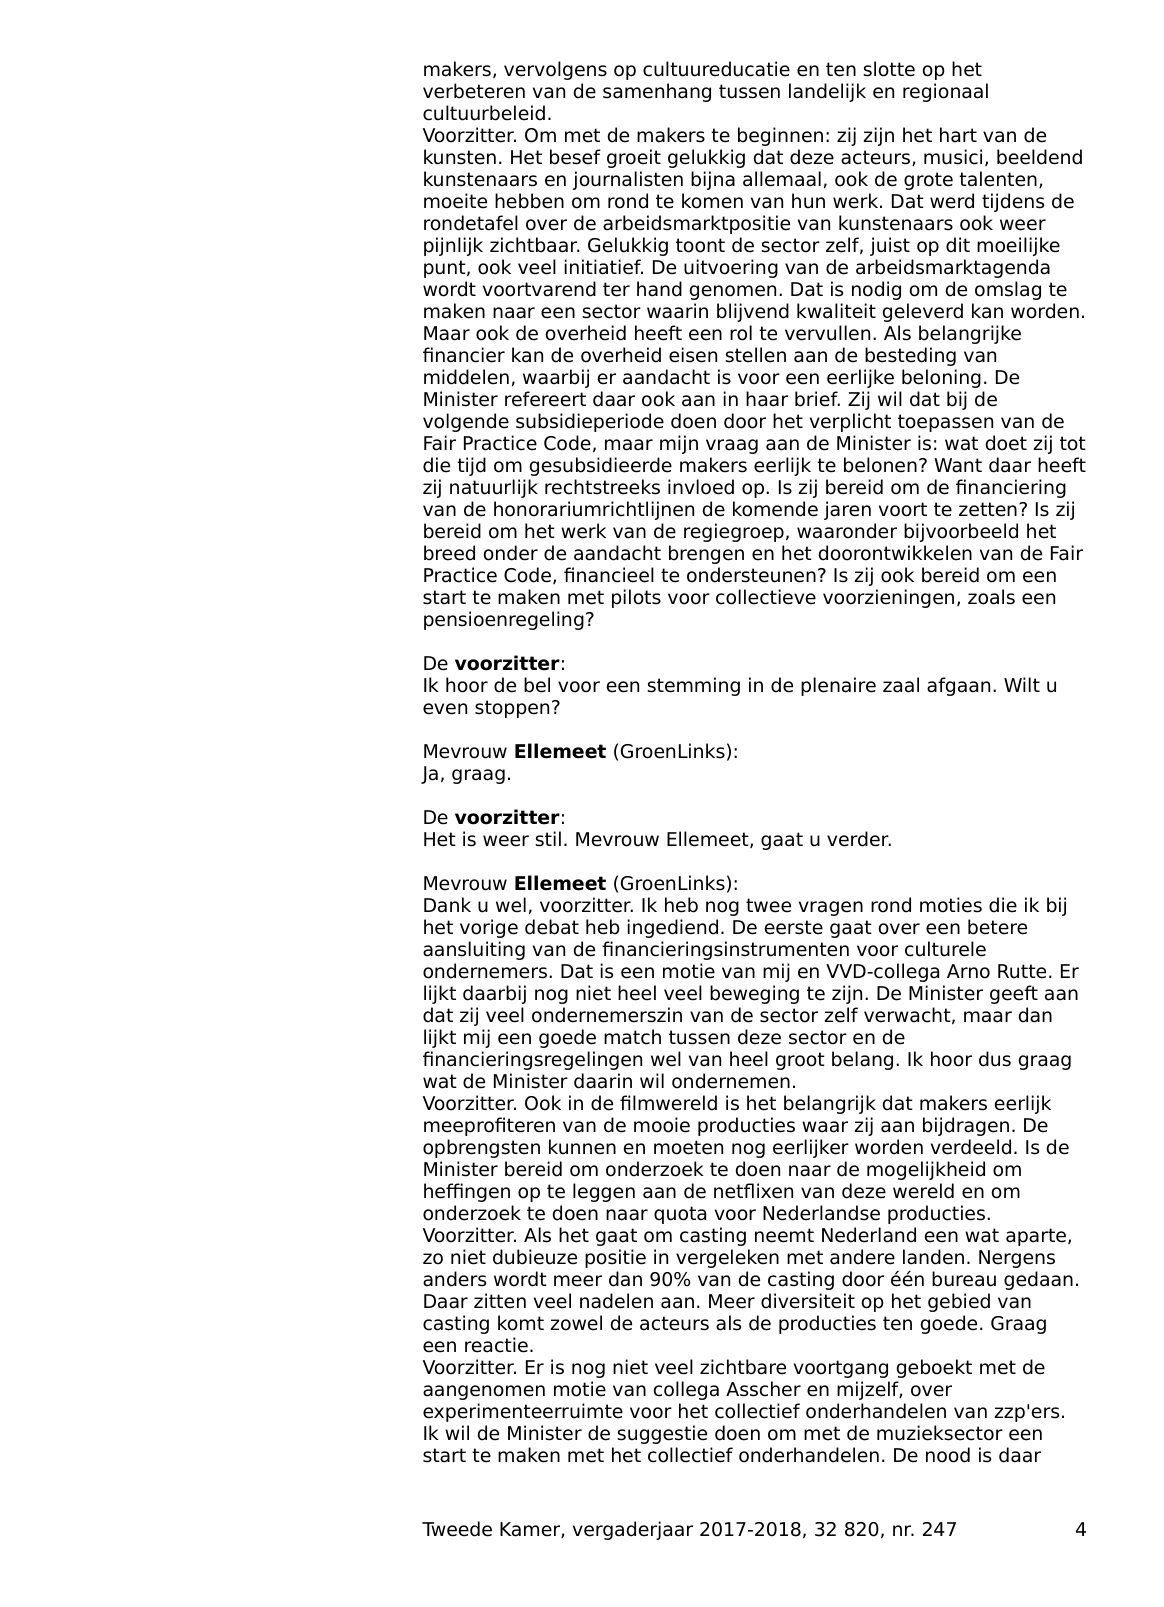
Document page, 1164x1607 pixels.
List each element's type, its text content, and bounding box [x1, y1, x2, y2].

text Mevrouw Ellemeet (GroenLinks): [422, 873, 1087, 895]
text Voorzitter. Ook in de filmwereld is het belangrijk dat makers eerlijk meeprofiteren van de mooie producties waar zij aan bijdragen. De opbrengsten kunnen en moeten nog eerlijker worden verdeeld. Is de Minister bereid om onderzoek te doen naar de mogelijkheid om heffingen op te leggen aan de netflixen van deze wereld en om onderzoek te doen naar quota voor Nederlandse producties. [422, 1093, 1087, 1225]
text Ja, graag. [422, 763, 1087, 785]
text Dank u wel, voorzitter. Ik heb nog twee vragen rond moties die ik bij het vorige debat heb ingediend. De eerste gaat over een betere aansluiting van de financieringsinstrumenten voor culturele ondernemers. Dat is een motie van mij en VVD-collega Arno Rutte. Er lijkt daarbij nog niet heel veel beweging te zijn. De Minister geeft aan dat zij veel ondernemerszin van de sector zelf verwacht, maar dan lijkt mij een goede match tussen deze sector en de financieringsregelingen wel van heel groot belang. Ik hoor dus graag wat de Minister daarin wil ondernemen. [422, 895, 1087, 1093]
text makers, vervolgens op cultuureducatie en ten slotte op het verbeteren van de samenhang tussen landelijk en regionaal cultuurbeleid. [422, 59, 1087, 125]
text De voorzitter: [422, 653, 1087, 675]
text Voorzitter. Als het gaat om casting neemt Nederland een wat aparte, zo niet dubieuze positie in vergeleken met andere landen. Nergens anders wordt meer dan 90% van de casting door één bureau gedaan. Daar zitten veel nadelen aan. Meer diversiteit op het gebied van casting komt zowel de acteurs als de producties ten goede. Graag een reactie. [422, 1225, 1087, 1357]
text De voorzitter: [422, 807, 1087, 829]
text Het is weer stil. Mevrouw Ellemeet, gaat u verder. [422, 829, 1087, 851]
text Ik hoor de bel voor een stemming in de plenaire zaal afgaan. Wilt u even stoppen? [422, 675, 1087, 719]
text Voorzitter. Er is nog niet veel zichtbare voortgang geboekt met de aangenomen motie van collega Asscher en mijzelf, over experimenteerruimte voor het collectief onderhandelen van zzp'ers. Ik wil de Minister de suggestie doen om met de muzieksector een start te maken met het collectief onderhandelen. De nood is daar [422, 1357, 1087, 1467]
text Mevrouw Ellemeet (GroenLinks): [422, 741, 1087, 763]
text Voorzitter. Om met de makers te beginnen: zij zijn het hart van de kunsten. Het besef groeit gelukkig dat deze acteurs, musici, beeldend kunstenaars en journalisten bijna allemaal, ook de grote talenten, moeite hebben om rond te komen van hun werk. Dat werd tijdens de rondetafel over de arbeidsmarktpositie van kunstenaars ook weer pijnlijk zichtbaar. Gelukkig toont de sector zelf, juist op dit moeilijke punt, ook veel initiatief. De uitvoering van de arbeidsmarktagenda wordt voortvarend ter hand genomen. Dat is nodig om de omslag te maken naar een sector waarin blijvend kwaliteit geleverd kan worden. Maar ook de overheid heeft een rol te vervullen. Als belangrijke financier kan de overheid eisen stellen aan de besteding van middelen, waarbij er aandacht is voor een eerlijke beloning. De Minister refereert daar ook aan in haar brief. Zij wil dat bij de volgende subsidieperiode doen door het verplicht toepassen van de Fair Practice Code, maar mijn vraag aan de Minister is: wat doet zij tot die tijd om gesubsidieerde makers eerlijk te belonen? Want daar heeft zij natuurlijk rechtstreeks invloed op. Is zij bereid om de financiering van de honorariumrichtlijnen de komende jaren voort te zetten? Is zij bereid om het werk van de regiegroep, waaronder bijvoorbeeld het breed onder de aandacht brengen en het doorontwikkelen van de Fair Practice Code, financieel te ondersteunen? Is zij ook bereid om een start te maken met pilots voor collectieve voorzieningen, zoals een pensioenregeling? [422, 125, 1087, 631]
